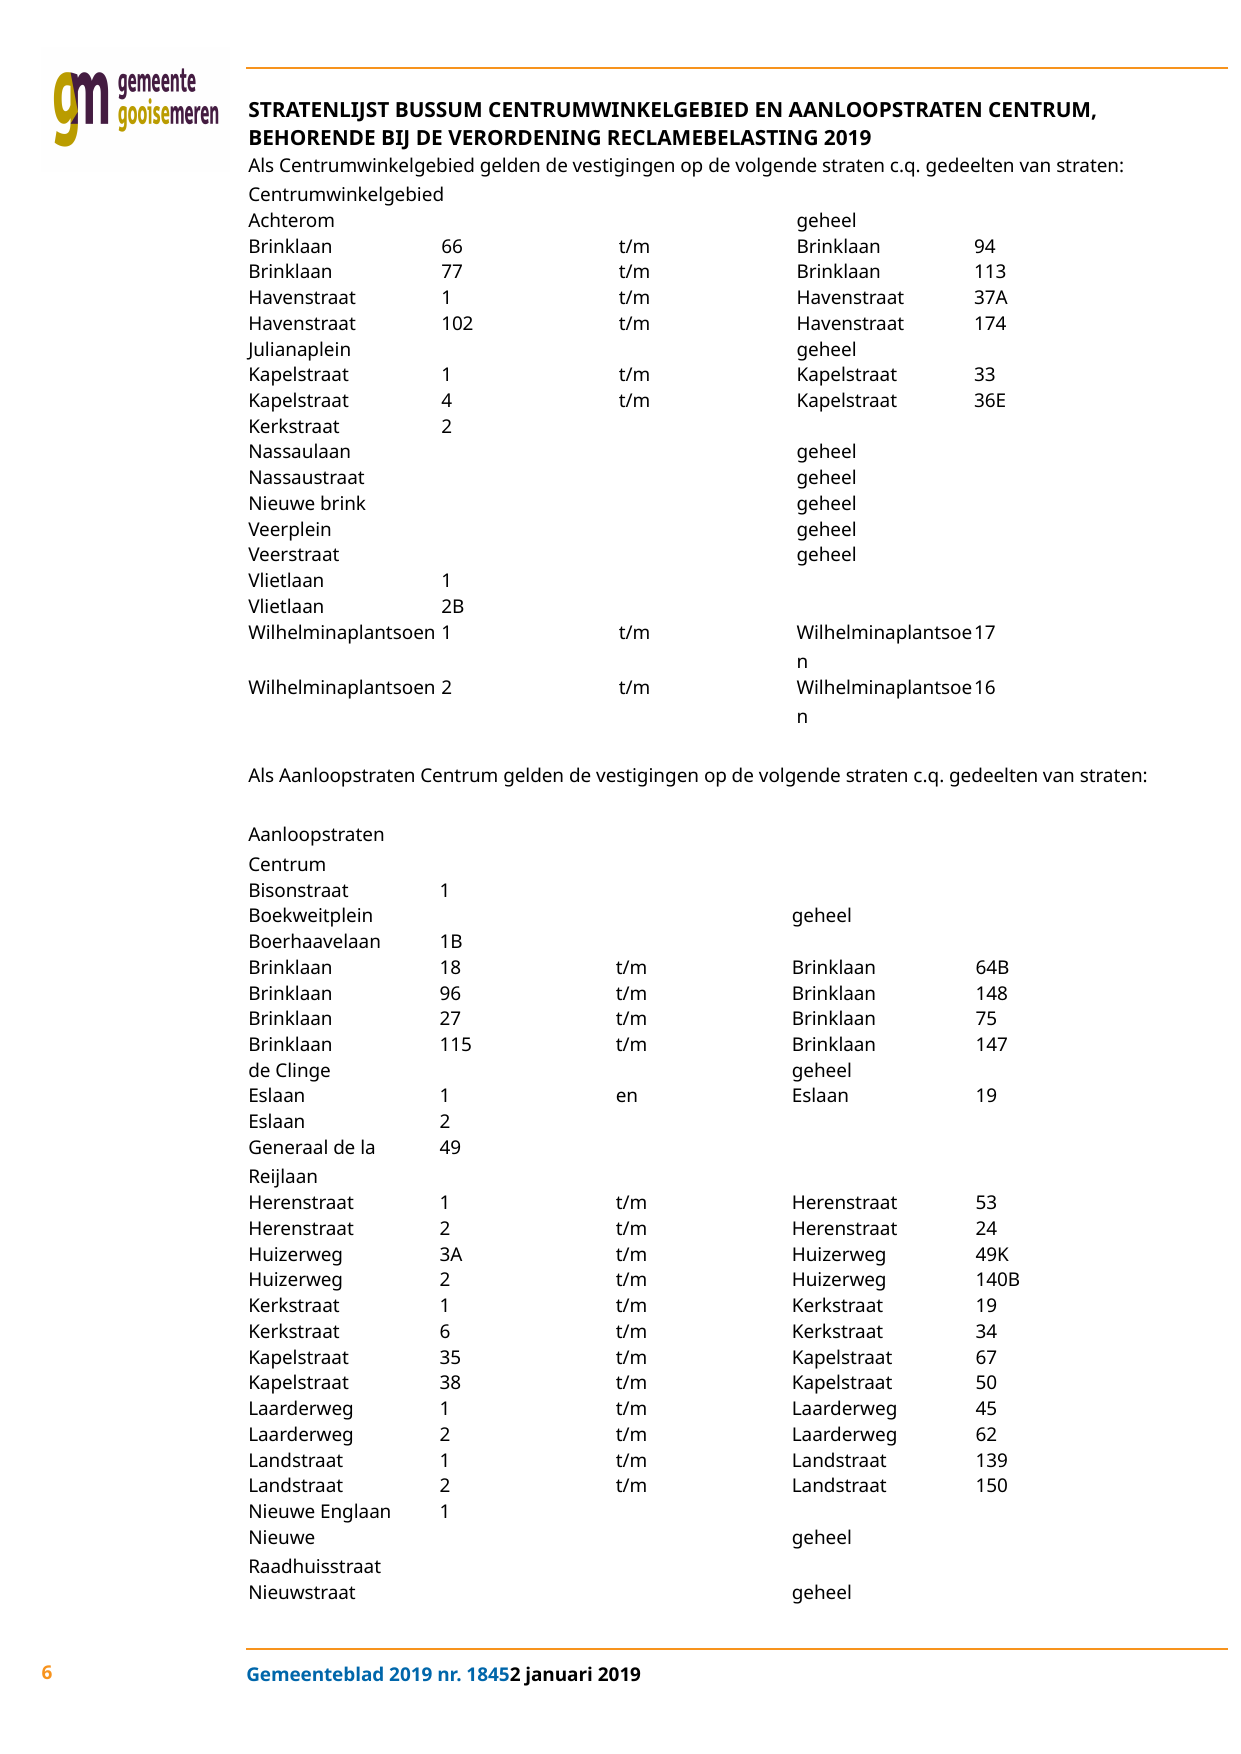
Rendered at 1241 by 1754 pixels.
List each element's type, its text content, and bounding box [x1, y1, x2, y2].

table_cell [974, 593, 1152, 619]
table_header [974, 181, 1152, 207]
table_cell 4 [441, 387, 619, 413]
table_cell Kerkstraat [792, 1318, 975, 1344]
table_cell 148 [975, 980, 1152, 1006]
table_cell [975, 877, 1152, 903]
table_cell [975, 1579, 1152, 1605]
table_cell 24 [975, 1215, 1152, 1241]
table_cell 50 [975, 1370, 1152, 1395]
table_cell [616, 1134, 792, 1189]
table_cell Huizerweg [248, 1241, 439, 1267]
table_cell Kerkstraat [248, 1318, 439, 1344]
table_cell [439, 1579, 616, 1605]
table_cell 64B [975, 954, 1152, 980]
table_cell geheel [792, 1524, 975, 1579]
table_cell 75 [975, 1006, 1152, 1031]
table_cell Laarderweg [792, 1395, 975, 1421]
table_cell Kapelstraat [792, 1370, 975, 1395]
table_cell t/m [619, 674, 796, 729]
table_cell Brinklaan [796, 259, 974, 284]
table_cell Havenstraat [248, 310, 441, 336]
table_cell Laarderweg [792, 1421, 975, 1447]
table_cell 35 [439, 1344, 616, 1369]
table_cell 16 [974, 674, 1152, 729]
table_cell [974, 413, 1152, 439]
table_cell Herenstraat [792, 1190, 975, 1215]
table_cell 139 [975, 1447, 1152, 1472]
table_cell Kapelstraat [248, 1370, 439, 1395]
table_header [616, 822, 792, 877]
table_cell [441, 465, 619, 490]
table_cell t/m [619, 284, 796, 310]
table_cell geheel [796, 439, 974, 464]
table_cell t/m [616, 954, 792, 980]
table_cell geheel [792, 903, 975, 928]
table_cell 140B [975, 1267, 1152, 1292]
table_cell [619, 439, 796, 464]
table_cell [619, 542, 796, 567]
table_cell [792, 1134, 975, 1189]
table_cell Boerhaavelaan [248, 928, 439, 954]
table_cell Kapelstraat [248, 387, 441, 413]
table_cell Laarderweg [248, 1421, 439, 1447]
table_cell Brinklaan [792, 954, 975, 980]
table_cell Havenstraat [796, 310, 974, 336]
table_cell Herenstraat [248, 1190, 439, 1215]
table_cell [792, 877, 975, 903]
table_cell Havenstraat [796, 284, 974, 310]
table_cell t/m [619, 387, 796, 413]
table_cell [616, 877, 792, 903]
table_cell Kapelstraat [796, 387, 974, 413]
table_cell geheel [796, 207, 974, 233]
table_cell [975, 903, 1152, 928]
table_cell t/m [616, 1318, 792, 1344]
table_cell Nassaustraat [248, 465, 441, 490]
table_cell geheel [796, 465, 974, 490]
table_cell [441, 542, 619, 567]
table_cell 1 [439, 1498, 616, 1524]
table_cell 45 [975, 1395, 1152, 1421]
table_cell [616, 1109, 792, 1134]
table_cell [974, 465, 1152, 490]
table_cell [974, 516, 1152, 542]
table_cell Kapelstraat [248, 1344, 439, 1369]
table_cell geheel [796, 542, 974, 567]
table_cell [974, 542, 1152, 567]
table_cell geheel [796, 336, 974, 362]
table_cell t/m [616, 1190, 792, 1215]
table_header [439, 822, 616, 877]
table_cell [975, 1134, 1152, 1189]
table_cell [619, 413, 796, 439]
table_cell 1 [439, 1447, 616, 1472]
table_cell Laarderweg [248, 1395, 439, 1421]
table_cell [439, 1524, 616, 1579]
table_cell [619, 568, 796, 593]
table_cell t/m [616, 1006, 792, 1031]
table_cell t/m [616, 1215, 792, 1241]
table_cell [975, 1109, 1152, 1134]
table_cell 147 [975, 1031, 1152, 1057]
table_cell Eslaan [248, 1083, 439, 1108]
table_cell Wilhelminaplantsoen [796, 674, 974, 729]
table_cell Brinklaan [792, 980, 975, 1006]
table_cell Wilhelminaplantsoen [248, 619, 441, 674]
table_cell t/m [616, 1293, 792, 1318]
table_cell [975, 1498, 1152, 1524]
table_cell Landstraat [792, 1447, 975, 1472]
table_cell [441, 490, 619, 516]
table_cell [974, 336, 1152, 362]
table_cell Brinklaan [792, 1031, 975, 1057]
table_header [619, 181, 796, 207]
table_cell 2 [439, 1215, 616, 1241]
table_cell t/m [616, 1447, 792, 1472]
table_cell 53 [975, 1190, 1152, 1215]
table_cell [619, 516, 796, 542]
table_cell t/m [616, 1473, 792, 1498]
text Als Centrumwinkelgebied gelden de vestigingen op de volgende straten c.q. gedeelten van straten: [248, 152, 1152, 177]
table_cell Herenstraat [248, 1215, 439, 1241]
table_cell 174 [974, 310, 1152, 336]
table_cell 19 [975, 1293, 1152, 1318]
table_cell 96 [439, 980, 616, 1006]
table_cell Achterom [248, 207, 441, 233]
table_cell Kapelstraat [248, 362, 441, 387]
table_cell [441, 207, 619, 233]
table_cell [616, 928, 792, 954]
table_cell t/m [616, 1267, 792, 1292]
table_cell Boekweitplein [248, 903, 439, 928]
table_cell geheel [796, 516, 974, 542]
table_cell 2 [441, 674, 619, 729]
table_cell 38 [439, 1370, 616, 1395]
table_cell Brinklaan [248, 233, 441, 259]
table_cell 27 [439, 1006, 616, 1031]
table_cell [792, 1109, 975, 1134]
table_cell 113 [974, 259, 1152, 284]
table_cell 1 [439, 877, 616, 903]
table_cell [974, 207, 1152, 233]
table_cell Vlietlaan [248, 593, 441, 619]
table_cell t/m [616, 1421, 792, 1447]
table_cell Veerplein [248, 516, 441, 542]
table_cell 94 [974, 233, 1152, 259]
table_cell Nassaulaan [248, 439, 441, 464]
table_cell Landstraat [248, 1447, 439, 1472]
table_cell [796, 413, 974, 439]
table_cell Herenstraat [792, 1215, 975, 1241]
table_cell Brinklaan [248, 259, 441, 284]
table_cell 1B [439, 928, 616, 954]
table_cell [619, 490, 796, 516]
table_cell 2B [441, 593, 619, 619]
table_cell [974, 490, 1152, 516]
table_cell Wilhelminaplantsoen [796, 619, 974, 674]
table_cell [792, 1498, 975, 1524]
table_cell 33 [974, 362, 1152, 387]
table_cell t/m [616, 1031, 792, 1057]
table_cell geheel [792, 1057, 975, 1083]
table_cell t/m [616, 1370, 792, 1395]
table_cell Kerkstraat [248, 1293, 439, 1318]
table_cell [619, 465, 796, 490]
table_cell 2 [439, 1421, 616, 1447]
table_cell Nieuwe brink [248, 490, 441, 516]
table_cell [439, 1057, 616, 1083]
table_cell [796, 593, 974, 619]
table_cell t/m [619, 233, 796, 259]
table_cell Nieuwstraat [248, 1579, 439, 1605]
table_cell [974, 568, 1152, 593]
table_cell Vlietlaan [248, 568, 441, 593]
table_cell t/m [619, 259, 796, 284]
table_cell 66 [441, 233, 619, 259]
table_cell 1 [441, 619, 619, 674]
table_cell [616, 1057, 792, 1083]
table_cell 1 [441, 568, 619, 593]
table_cell t/m [616, 1344, 792, 1369]
table_cell 36E [974, 387, 1152, 413]
table_cell 2 [439, 1267, 616, 1292]
table_cell t/m [616, 1395, 792, 1421]
table_cell 49 [439, 1134, 616, 1189]
table_cell Landstraat [248, 1473, 439, 1498]
picture [41, 47, 231, 172]
table_cell geheel [796, 490, 974, 516]
table_header Aanloopstraten Centrum [248, 822, 439, 877]
table_cell Brinklaan [248, 954, 439, 980]
table_cell t/m [619, 362, 796, 387]
table_cell 1 [441, 284, 619, 310]
table_cell [975, 928, 1152, 954]
table_cell [616, 1524, 792, 1579]
table_cell en [616, 1083, 792, 1108]
table_cell Brinklaan [248, 1031, 439, 1057]
table_cell [441, 439, 619, 464]
table_cell 18 [439, 954, 616, 980]
table_cell Julianaplein [248, 336, 441, 362]
table_cell 2 [439, 1473, 616, 1498]
table_cell [796, 568, 974, 593]
table_cell Landstraat [792, 1473, 975, 1498]
table_cell 2 [439, 1109, 616, 1134]
table_cell 1 [439, 1190, 616, 1215]
table_header [792, 822, 975, 877]
table_cell [792, 928, 975, 954]
table_cell Nieuwe Englaan [248, 1498, 439, 1524]
table_cell Bisonstraat [248, 877, 439, 903]
table_cell 34 [975, 1318, 1152, 1344]
table_cell 150 [975, 1473, 1152, 1498]
table_cell Nieuwe Raadhuisstraat [248, 1524, 439, 1579]
table_cell Huizerweg [792, 1267, 975, 1292]
table_cell Kapelstraat [792, 1344, 975, 1369]
table_cell [974, 439, 1152, 464]
table_cell 2 [441, 413, 619, 439]
table_cell [441, 336, 619, 362]
table_cell Huizerweg [792, 1241, 975, 1267]
table_cell 1 [441, 362, 619, 387]
table_cell 77 [441, 259, 619, 284]
table_cell Eslaan [792, 1083, 975, 1108]
table_cell 1 [439, 1395, 616, 1421]
table_cell Brinklaan [792, 1006, 975, 1031]
table_cell t/m [619, 310, 796, 336]
table_cell Huizerweg [248, 1267, 439, 1292]
table_cell Veerstraat [248, 542, 441, 567]
text STRATENLIJST BUSSUM CENTRUMWINKELGEBIED EN AANLOOPSTRATEN CENTRUM, BEHORENDE BIJ DE VERORDENING RECLAMEBELASTING 2019 [248, 95, 1152, 152]
table_cell 115 [439, 1031, 616, 1057]
table_cell geheel [792, 1579, 975, 1605]
table_cell 6 [439, 1318, 616, 1344]
table_cell Kerkstraat [792, 1293, 975, 1318]
table_cell Generaal de la Reijlaan [248, 1134, 439, 1189]
table_cell [441, 516, 619, 542]
table_cell Brinklaan [248, 1006, 439, 1031]
table_cell Kerkstraat [248, 413, 441, 439]
table_cell [975, 1524, 1152, 1579]
table_cell [619, 593, 796, 619]
table_cell t/m [616, 980, 792, 1006]
table_cell 17 [974, 619, 1152, 674]
table_cell Wilhelminaplantsoen [248, 674, 441, 729]
table_cell t/m [619, 619, 796, 674]
table_cell Brinklaan [796, 233, 974, 259]
table_cell [616, 903, 792, 928]
table_cell 102 [441, 310, 619, 336]
table_cell Havenstraat [248, 284, 441, 310]
table_cell 1 [439, 1083, 616, 1108]
table_cell [616, 1579, 792, 1605]
table_cell de Clinge [248, 1057, 439, 1083]
table_cell Brinklaan [248, 980, 439, 1006]
table_cell 67 [975, 1344, 1152, 1369]
table_cell Kapelstraat [796, 362, 974, 387]
table_cell [619, 207, 796, 233]
table_cell 3A [439, 1241, 616, 1267]
table_header [796, 181, 974, 207]
table_cell [619, 336, 796, 362]
table_cell 37A [974, 284, 1152, 310]
table_cell t/m [616, 1241, 792, 1267]
table_cell 49K [975, 1241, 1152, 1267]
table_cell 62 [975, 1421, 1152, 1447]
table_cell [975, 1057, 1152, 1083]
table_cell [616, 1498, 792, 1524]
table_cell [439, 903, 616, 928]
text Als Aanloopstraten Centrum gelden de vestigingen op de volgende straten c.q. gedeelten van straten: [248, 762, 1152, 788]
table_header [975, 822, 1152, 877]
table_cell Eslaan [248, 1109, 439, 1134]
table_cell 19 [975, 1083, 1152, 1108]
table_cell 1 [439, 1293, 616, 1318]
table_header Centrumwinkelgebied [248, 181, 619, 207]
